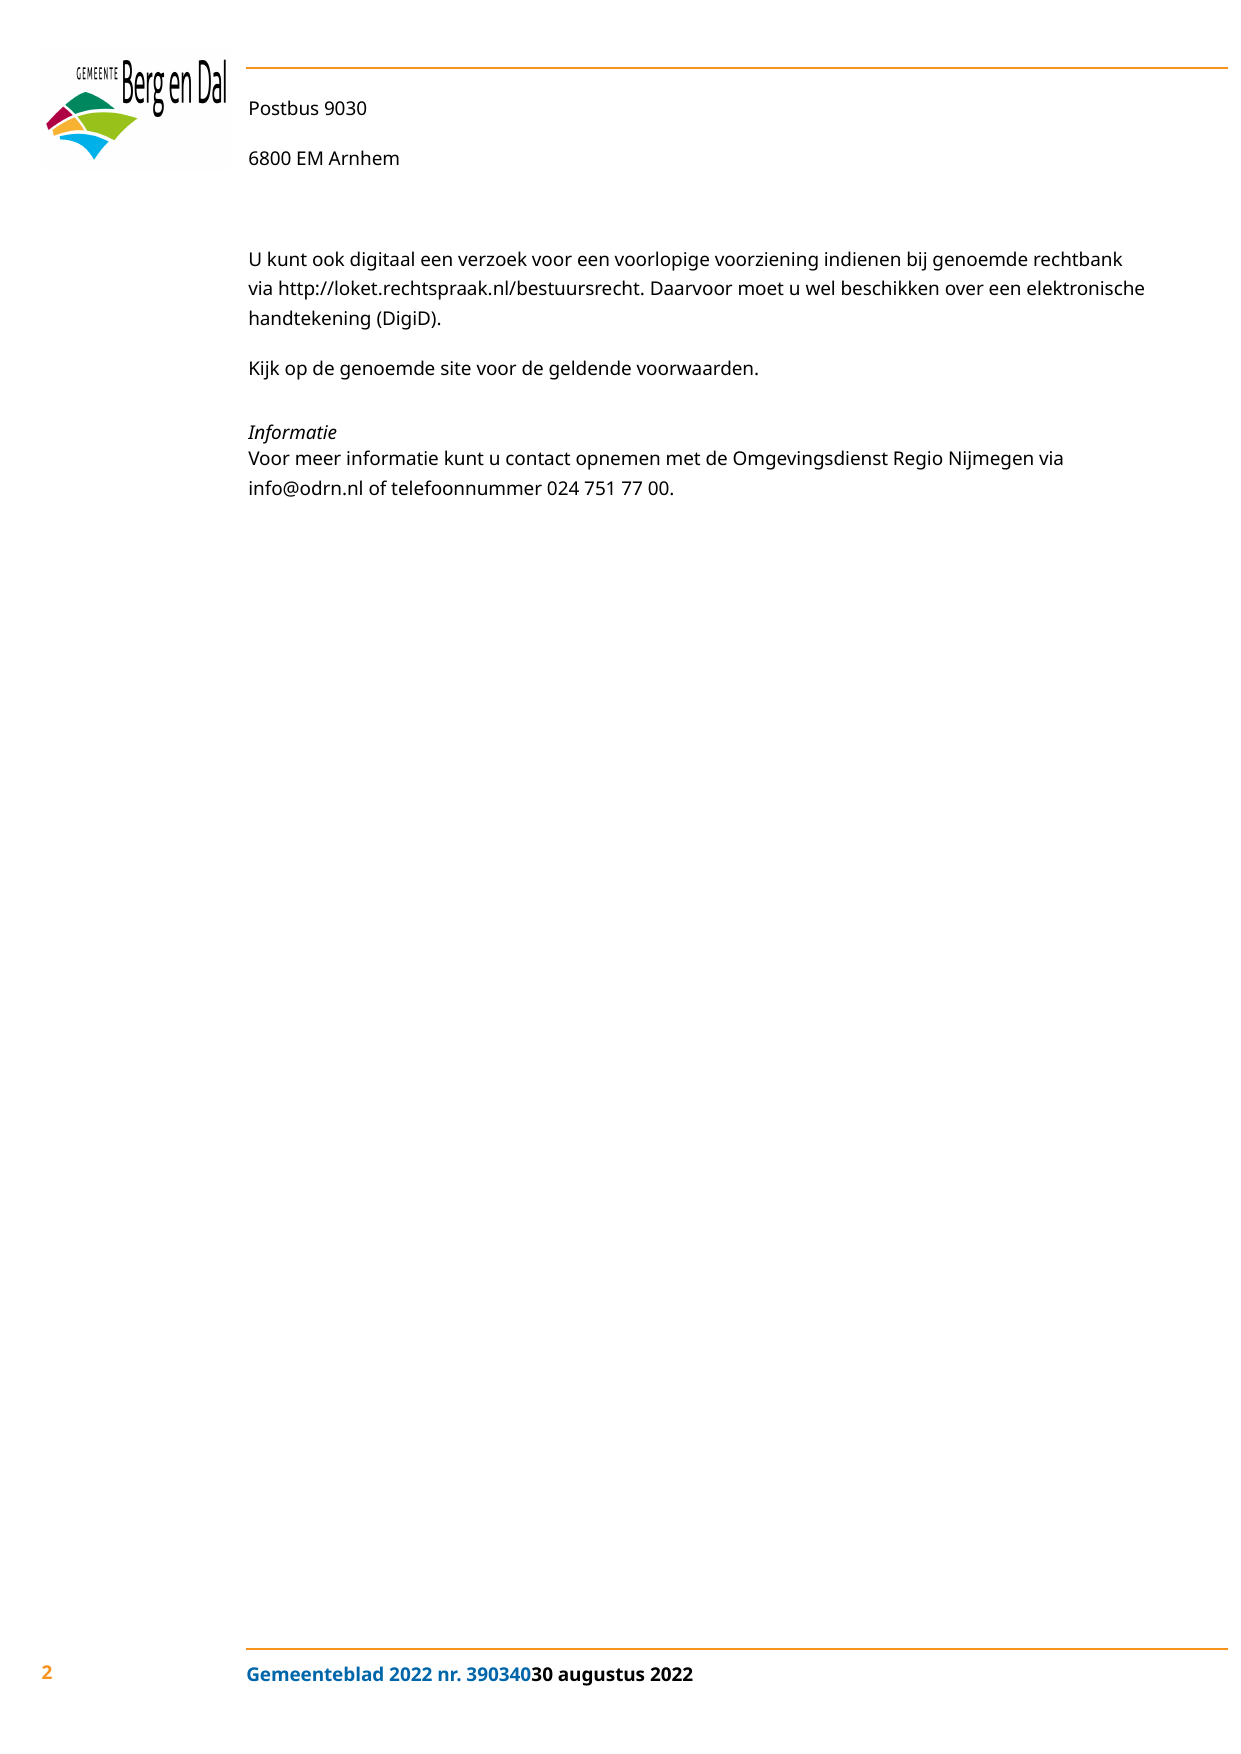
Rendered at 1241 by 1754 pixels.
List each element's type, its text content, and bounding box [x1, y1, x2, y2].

text 6800 EM Arnhem [248, 145, 1152, 171]
text U kunt ook digitaal een verzoek voor een voorlopige voorziening indienen bij genoemde rechtbank via http://loket.rechtspraak.nl/bestuursrecht. Daarvoor moet u wel beschikken over een elektronische handtekening (DigiD). [248, 246, 1152, 331]
text Voor meer informatie kunt u contact opnemen met de Omgevingsdienst Regio Nijmegen via info@odrn.nl of telefoonnummer 024 751 77 00. [248, 445, 1152, 501]
text Postbus 9030 [248, 95, 1152, 121]
text Kijk op de genoemde site voor de geldende voorwaarden. [248, 356, 1152, 381]
text Informatie [248, 419, 1152, 445]
picture [41, 47, 231, 172]
